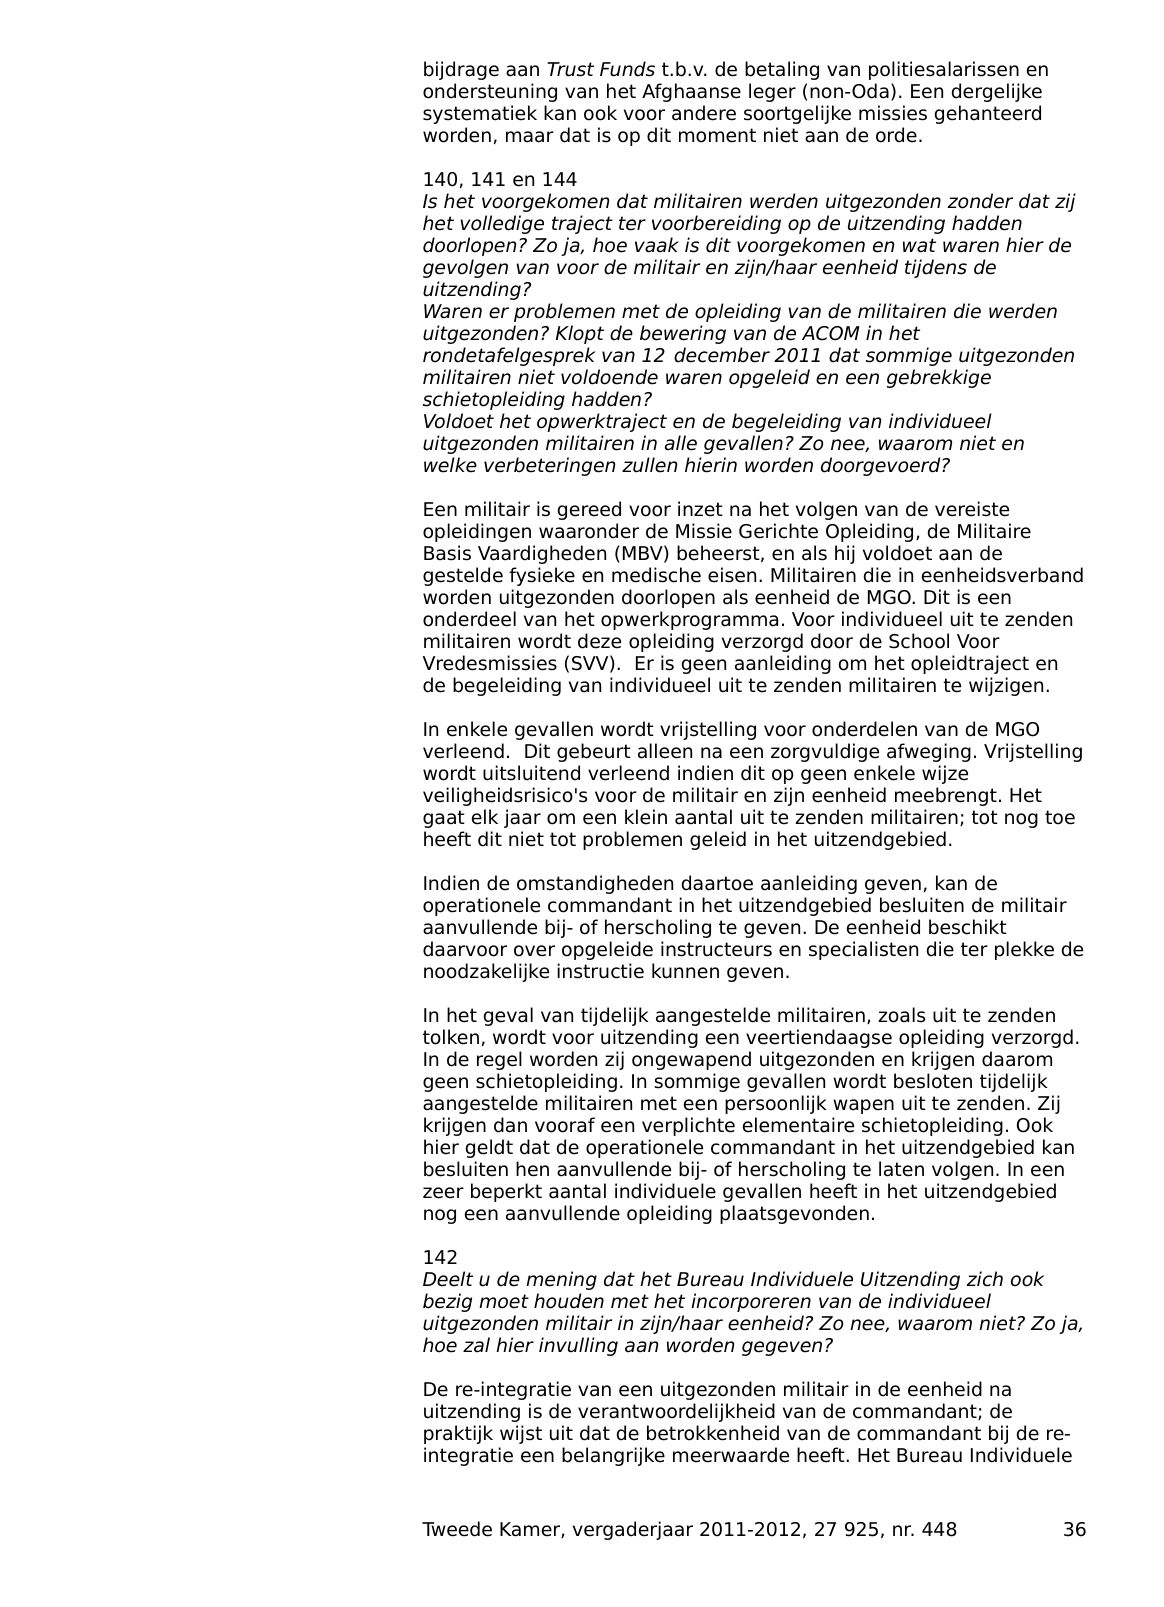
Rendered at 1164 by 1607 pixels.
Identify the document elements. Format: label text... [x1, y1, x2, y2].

text Is het voorgekomen dat militairen werden uitgezonden zonder dat zij het volledige traject ter voorbereiding op de uitzending hadden doorlopen? Zo ja, hoe vaak is dit voorgekomen en wat waren hier de gevolgen van voor de militair en zijn/haar eenheid tijdens de uitzending? [422, 191, 1087, 301]
text Indien de omstandigheden daartoe aanleiding geven, kan de operationele commandant in het uitzendgebied besluiten de militair aanvullende bij- of herscholing te geven. De eenheid beschikt daarvoor over opgeleide instructeurs en specialisten die ter plekke de noodzakelijke instructie kunnen geven. [422, 873, 1087, 983]
text Waren er problemen met de opleiding van de militairen die werden uitgezonden? Klopt de bewering van de ACOM in het rondetafelgesprek van 12 december 2011 dat sommige uitgezonden militairen niet voldoende waren opgeleid en een gebrekkige schietopleiding hadden? [422, 301, 1087, 411]
text Een militair is gereed voor inzet na het volgen van de vereiste opleidingen waaronder de Missie Gerichte Opleiding, de Militaire Basis Vaardigheden (MBV) beheerst, en als hij voldoet aan de gestelde fysieke en medische eisen. Militairen die in eenheidsverband worden uitgezonden doorlopen als eenheid de MGO. Dit is een onderdeel van het opwerkprogramma. Voor individueel uit te zenden militairen wordt deze opleiding verzorgd door de School Voor Vredesmissies (SVV). Er is geen aanleiding om het opleidtraject en de begeleiding van individueel uit te zenden militairen te wijzigen. [422, 499, 1087, 697]
text In enkele gevallen wordt vrijstelling voor onderdelen van de MGO verleend. Dit gebeurt alleen na een zorgvuldige afweging. Vrijstelling wordt uitsluitend verleend indien dit op geen enkele wijze veiligheidsrisico's voor de militair en zijn eenheid meebrengt. Het gaat elk jaar om een klein aantal uit te zenden militairen; tot nog toe heeft dit niet tot problemen geleid in het uitzendgebied. [422, 719, 1087, 851]
text In het geval van tijdelijk aangestelde militairen, zoals uit te zenden tolken, wordt voor uitzending een veertiendaagse opleiding verzorgd. In de regel worden zij ongewapend uitgezonden en krijgen daarom geen schietopleiding. In sommige gevallen wordt besloten tijdelijk aangestelde militairen met een persoonlijk wapen uit te zenden. Zij krijgen dan vooraf een verplichte elementaire schietopleiding. Ook hier geldt dat de operationele commandant in het uitzendgebied kan besluiten hen aanvullende bij- of herscholing te laten volgen. In een zeer beperkt aantal individuele gevallen heeft in het uitzendgebied nog een aanvullende opleiding plaatsgevonden. [422, 1005, 1087, 1225]
text 142 [422, 1247, 1087, 1269]
text Voldoet het opwerktraject en de begeleiding van individueel uitgezonden militairen in alle gevallen? Zo nee, waarom niet en welke verbeteringen zullen hierin worden doorgevoerd? [422, 411, 1087, 477]
text Deelt u de mening dat het Bureau Individuele Uitzending zich ook bezig moet houden met het incorporeren van de individueel uitgezonden militair in zijn/haar eenheid? Zo nee, waarom niet? Zo ja, hoe zal hier invulling aan worden gegeven? [422, 1269, 1087, 1357]
text De re-integratie van een uitgezonden militair in de eenheid na uitzending is de verantwoordelijkheid van de commandant; de praktijk wijst uit dat de betrokkenheid van de commandant bij de re-integratie een belangrijke meerwaarde heeft. Het Bureau Individuele [422, 1379, 1087, 1467]
text 140, 141 en 144 [422, 169, 1087, 191]
text bijdrage aan Trust Funds t.b.v. de betaling van politiesalarissen en ondersteuning van het Afghaanse leger (non-Oda). Een dergelijke systematiek kan ook voor andere soortgelijke missies gehanteerd worden, maar dat is op dit moment niet aan de orde. [422, 59, 1087, 147]
